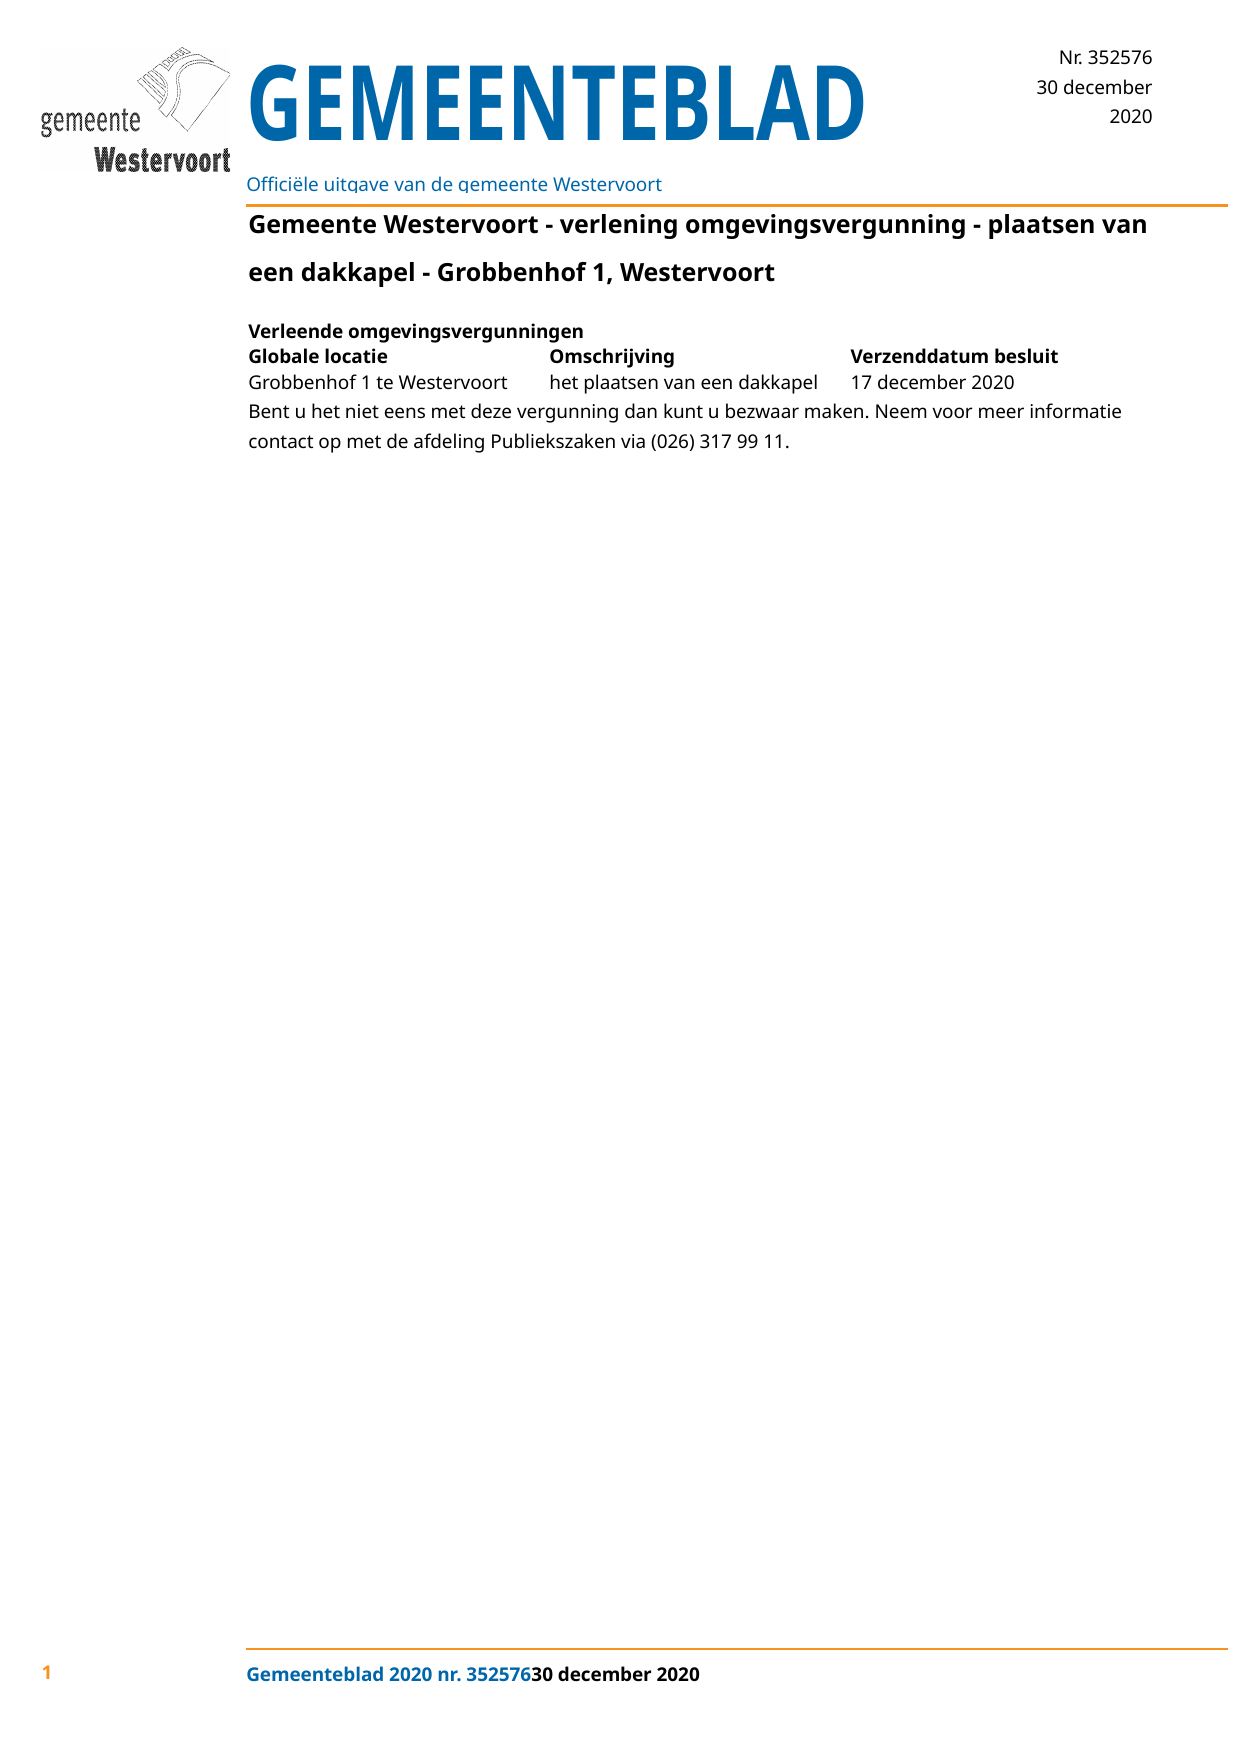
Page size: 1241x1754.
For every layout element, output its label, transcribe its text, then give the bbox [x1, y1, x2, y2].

table_cell het plaatsen van een dakkapel [549, 370, 850, 395]
table_cell Globale locatie [248, 344, 549, 369]
text Gemeente Westervoort - verlening omgevingsvergunning - plaatsen van een dakkapel - Grobbenhof 1, Westervoort [248, 207, 1152, 288]
picture [41, 47, 231, 172]
table_cell Grobbenhof 1 te Westervoort [248, 370, 549, 395]
table_cell Omschrijving [549, 344, 850, 369]
table_header Verleende omgevingsvergunningen [248, 318, 1152, 344]
table_cell Verzenddatum besluit [850, 344, 1152, 369]
table_cell 17 december 2020 [850, 370, 1152, 395]
text Bent u het niet eens met deze vergunning dan kunt u bezwaar maken. Neem voor meer informatie contact op met de afdeling Publiekszaken via (026) 317 99 11. [248, 398, 1152, 454]
